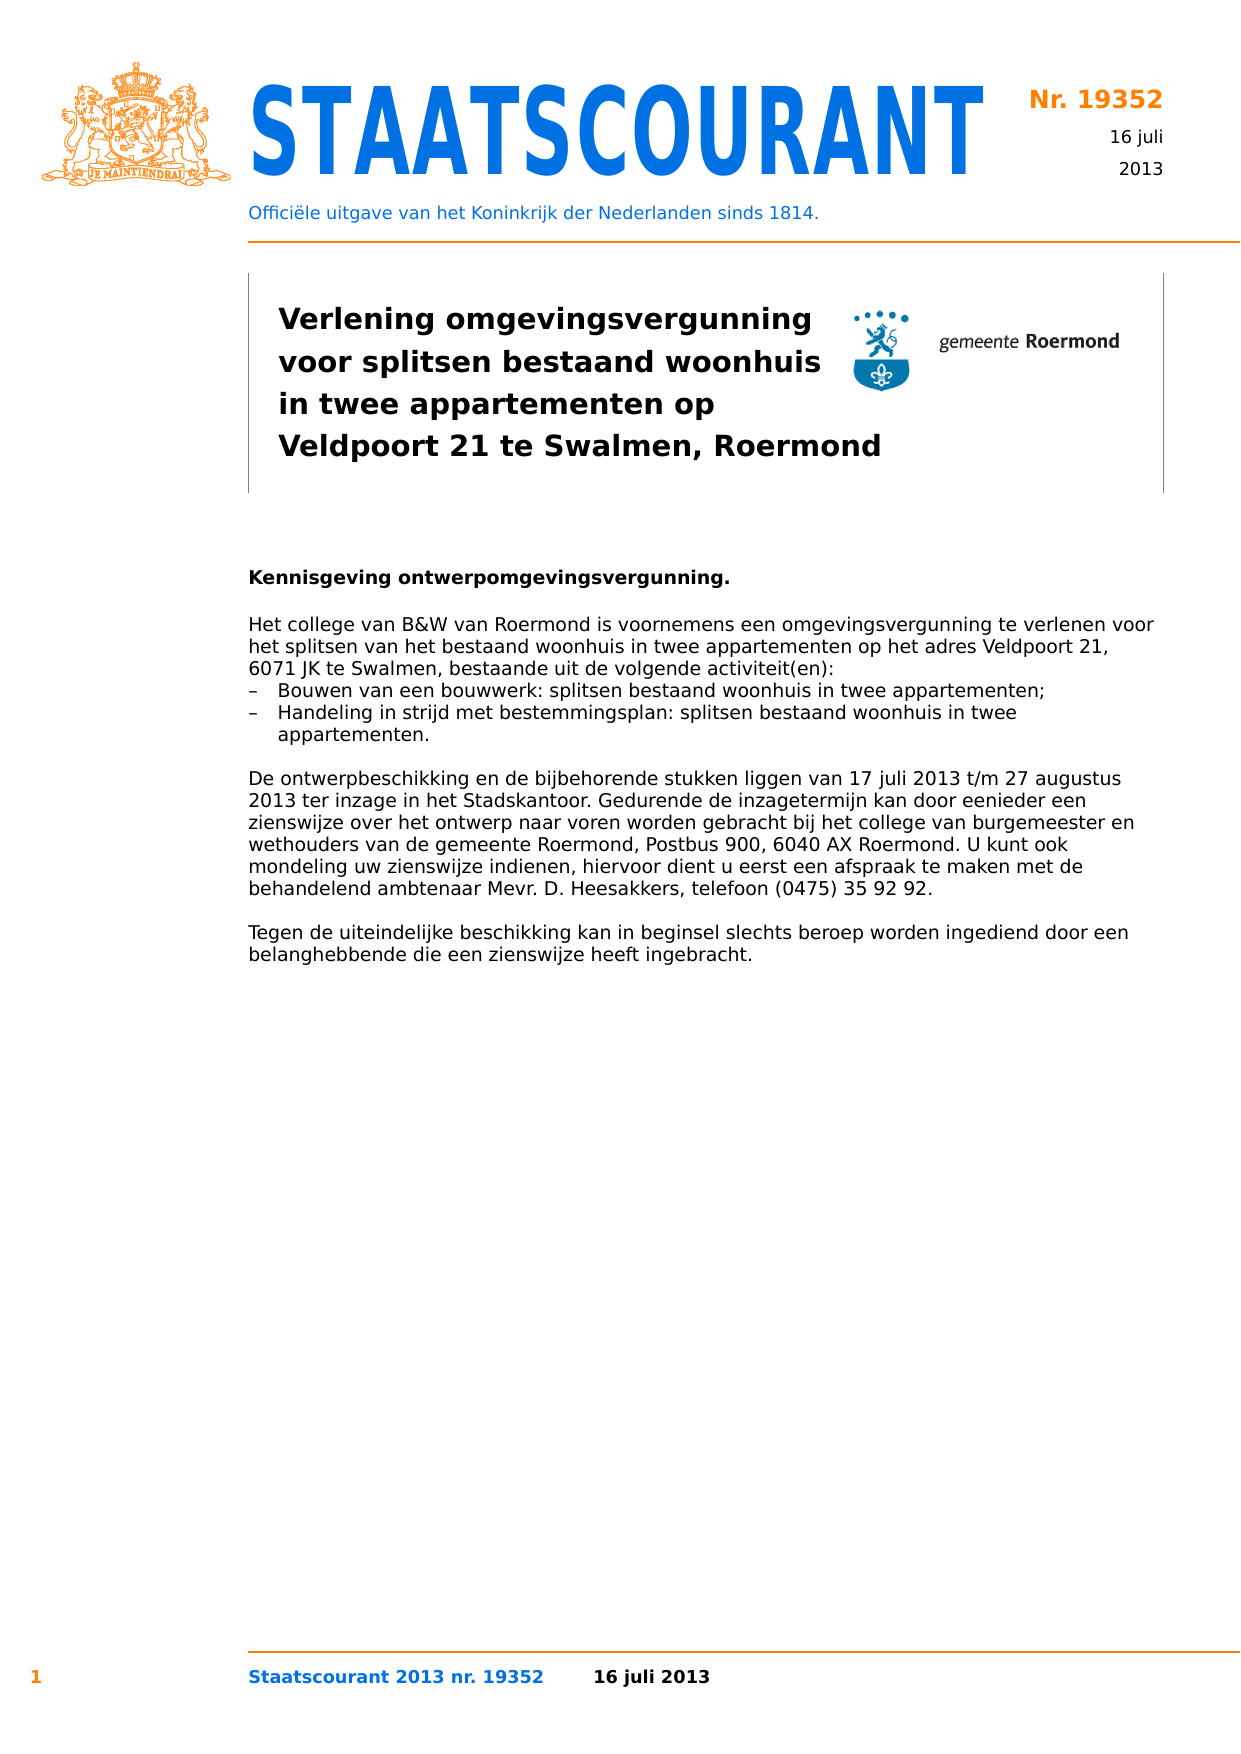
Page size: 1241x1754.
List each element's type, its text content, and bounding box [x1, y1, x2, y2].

text – Bouwen van een bouwwerk: splitsen bestaand woonhuis in twee appartementen; [248, 680, 1163, 702]
text Het college van B&W van Roermond is voornemens een omgevingsvergunning te verlenen voor het splitsen van het bestaand woonhuis in twee appartementen op het adres Veldpoort 21, 6071 JK te Swalmen, bestaande uit de volgende activiteit(en): [248, 614, 1163, 680]
text De ontwerpbeschikking en de bijbehorende stukken liggen van 17 juli 2013 t/m 27 augustus 2013 ter inzage in het Stadskantoor. Gedurende de inzagetermijn kan door eenieder een zienswijze over het ontwerp naar voren worden gebracht bij het college van burgemeester en wethouders van de gemeente Roermond, Postbus 900, 6040 AX Roermond. U kunt ook mondeling uw zienswijze indienen, hiervoor dient u eerst een afspraak te maken met de behandelend ambtenaar Mevr. D. Heesakkers, telefoon (0475) 35 92 92. [248, 768, 1163, 900]
picture [838, 302, 1134, 397]
table_header Nr. 19352 [998, 62, 1240, 121]
subtitle Verlening omgevingsvergunning voor splitsen bestaand woonhuis in twee appartementen op Veldpoort 21 te Swalmen, Roermond [249, 273, 1163, 493]
table_cell 2013 [998, 153, 1240, 203]
text – Handeling in strijd met bestemmingsplan: splitsen bestaand woonhuis in twee appartementen. [248, 702, 1163, 746]
picture [41, 62, 231, 186]
table_cell 16 juli [998, 121, 1240, 153]
subtitle Kennisgeving ontwerpomgevingsvergunning. [248, 567, 1163, 589]
table_header STAATSCOURANT [248, 62, 998, 203]
table_cell Officiële uitgave van het Koninkrijk der Nederlanden sinds 1814. [248, 203, 1240, 241]
table_header [25, 62, 248, 241]
text Tegen de uiteindelijke beschikking kan in beginsel slechts beroep worden ingediend door een belanghebbende die een zienswijze heeft ingebracht. [248, 922, 1163, 966]
